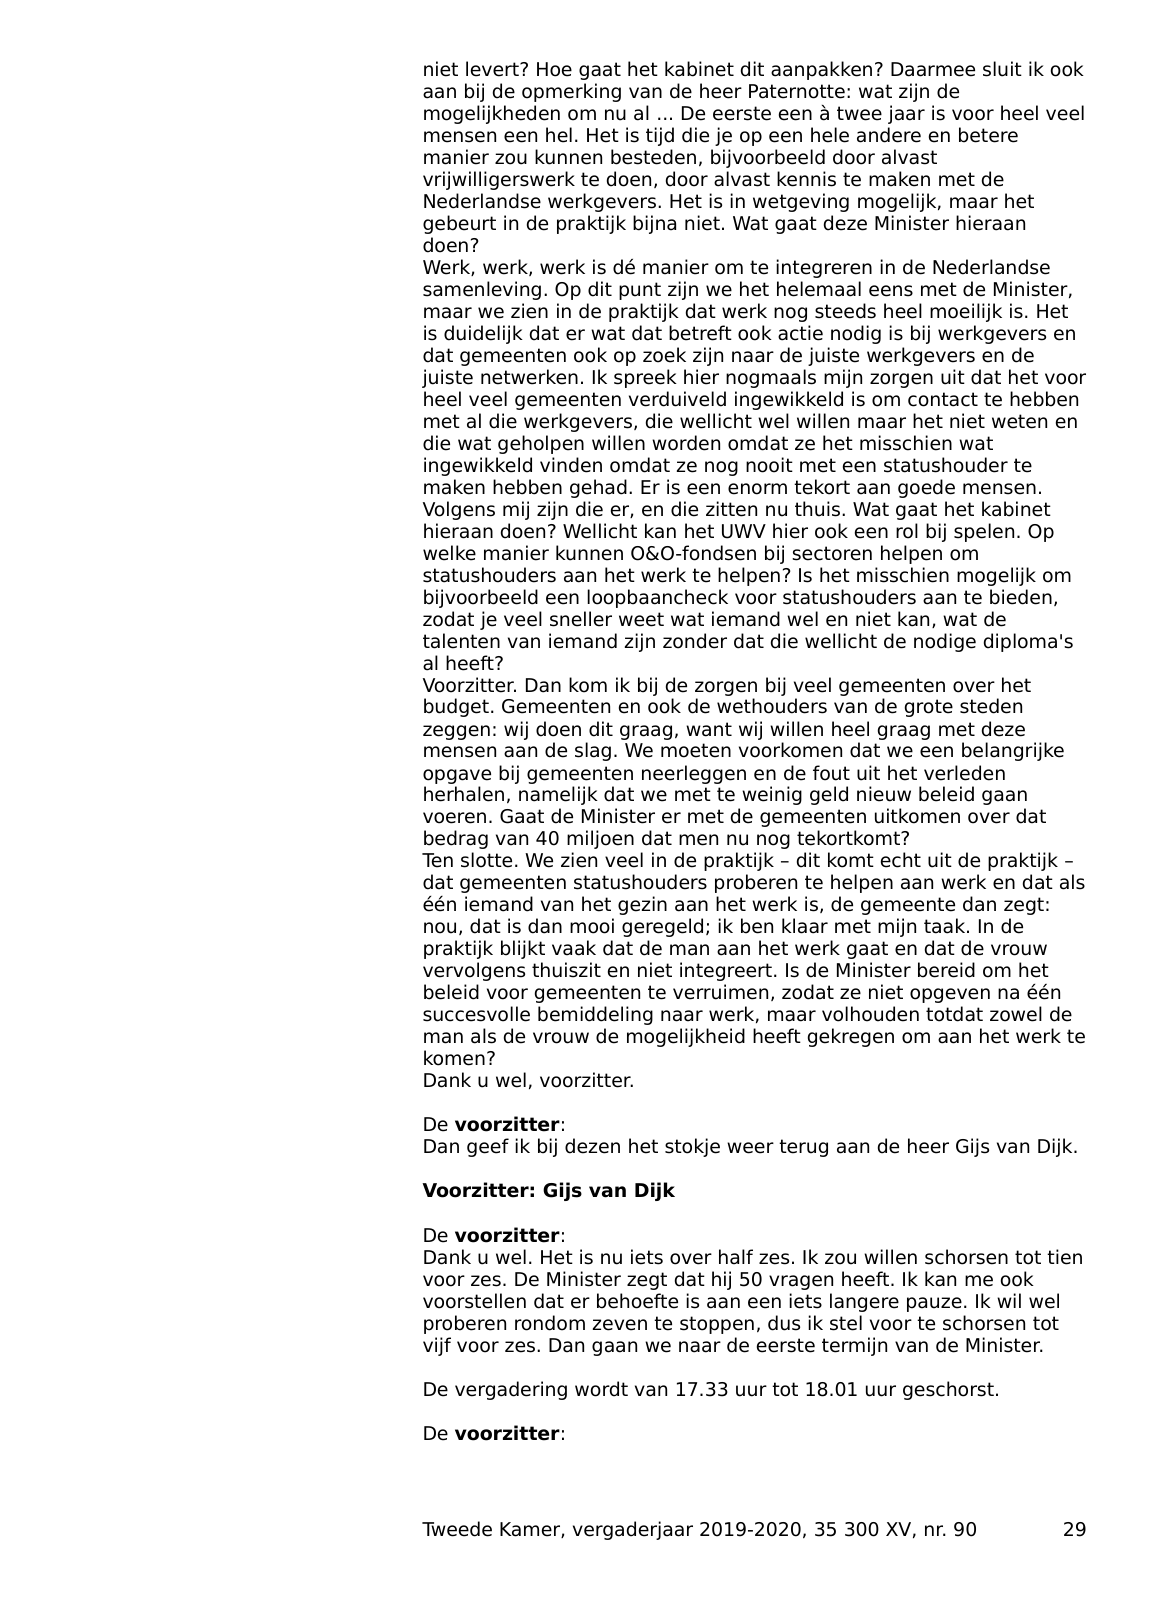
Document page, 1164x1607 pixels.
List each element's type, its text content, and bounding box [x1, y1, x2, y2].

text Dank u wel. Het is nu iets over half zes. Ik zou willen schorsen tot tien voor zes. De Minister zegt dat hij 50 vragen heeft. Ik kan me ook voorstellen dat er behoefte is aan een iets langere pauze. Ik wil wel proberen rondom zeven te stoppen, dus ik stel voor te schorsen tot vijf voor zes. Dan gaan we naar de eerste termijn van de Minister. [422, 1247, 1087, 1356]
text De voorzitter: [422, 1224, 1087, 1247]
text De vergadering wordt van 17.33 uur tot 18.01 uur geschorst. [422, 1379, 1087, 1401]
text De voorzitter: [422, 1114, 1087, 1136]
text De voorzitter: [422, 1423, 1087, 1445]
subtitle Voorzitter: Gijs van Dijk [422, 1180, 1087, 1202]
text niet levert? Hoe gaat het kabinet dit aanpakken? Daarmee sluit ik ook aan bij de opmerking van de heer Paternotte: wat zijn de mogelijkheden om nu al ... De eerste een à twee jaar is voor heel veel mensen een hel. Het is tijd die je op een hele andere en betere manier zou kunnen besteden, bijvoorbeeld door alvast vrijwilligerswerk te doen, door alvast kennis te maken met de Nederlandse werkgevers. Het is in wetgeving mogelijk, maar het gebeurt in de praktijk bijna niet. Wat gaat deze Minister hieraan doen? [422, 59, 1087, 257]
text Werk, werk, werk is dé manier om te integreren in de Nederlandse samenleving. Op dit punt zijn we het helemaal eens met de Minister, maar we zien in de praktijk dat werk nog steeds heel moeilijk is. Het is duidelijk dat er wat dat betreft ook actie nodig is bij werkgevers en dat gemeenten ook op zoek zijn naar de juiste werkgevers en de juiste netwerken. Ik spreek hier nogmaals mijn zorgen uit dat het voor heel veel gemeenten verduiveld ingewikkeld is om contact te hebben met al die werkgevers, die wellicht wel willen maar het niet weten en die wat geholpen willen worden omdat ze het misschien wat ingewikkeld vinden omdat ze nog nooit met een statushouder te maken hebben gehad. Er is een enorm tekort aan goede mensen. Volgens mij zijn die er, en die zitten nu thuis. Wat gaat het kabinet hieraan doen? Wellicht kan het UWV hier ook een rol bij spelen. Op welke manier kunnen O&O-fondsen bij sectoren helpen om statushouders aan het werk te helpen? Is het misschien mogelijk om bijvoorbeeld een loopbaancheck voor statushouders aan te bieden, zodat je veel sneller weet wat iemand wel en niet kan, wat de talenten van iemand zijn zonder dat die wellicht de nodige diploma's al heeft? [422, 257, 1087, 674]
text Voorzitter. Dan kom ik bij de zorgen bij veel gemeenten over het budget. Gemeenten en ook de wethouders van de grote steden zeggen: wij doen dit graag, want wij willen heel graag met deze mensen aan de slag. We moeten voorkomen dat we een belangrijke opgave bij gemeenten neerleggen en de fout uit het verleden herhalen, namelijk dat we met te weinig geld nieuw beleid gaan voeren. Gaat de Minister er met de gemeenten uitkomen over dat bedrag van 40 miljoen dat men nu nog tekortkomt? [422, 674, 1087, 850]
text Dan geef ik bij dezen het stokje weer terug aan de heer Gijs van Dijk. [422, 1136, 1087, 1158]
text Dank u wel, voorzitter. [422, 1070, 1087, 1092]
text Ten slotte. We zien veel in de praktijk – dit komt echt uit de praktijk – dat gemeenten statushouders proberen te helpen aan werk en dat als één iemand van het gezin aan het werk is, de gemeente dan zegt: nou, dat is dan mooi geregeld; ik ben klaar met mijn taak. In de praktijk blijkt vaak dat de man aan het werk gaat en dat de vrouw vervolgens thuiszit en niet integreert. Is de Minister bereid om het beleid voor gemeenten te verruimen, zodat ze niet opgeven na één succesvolle bemiddeling naar werk, maar volhouden totdat zowel de man als de vrouw de mogelijkheid heeft gekregen om aan het werk te komen? [422, 850, 1087, 1070]
